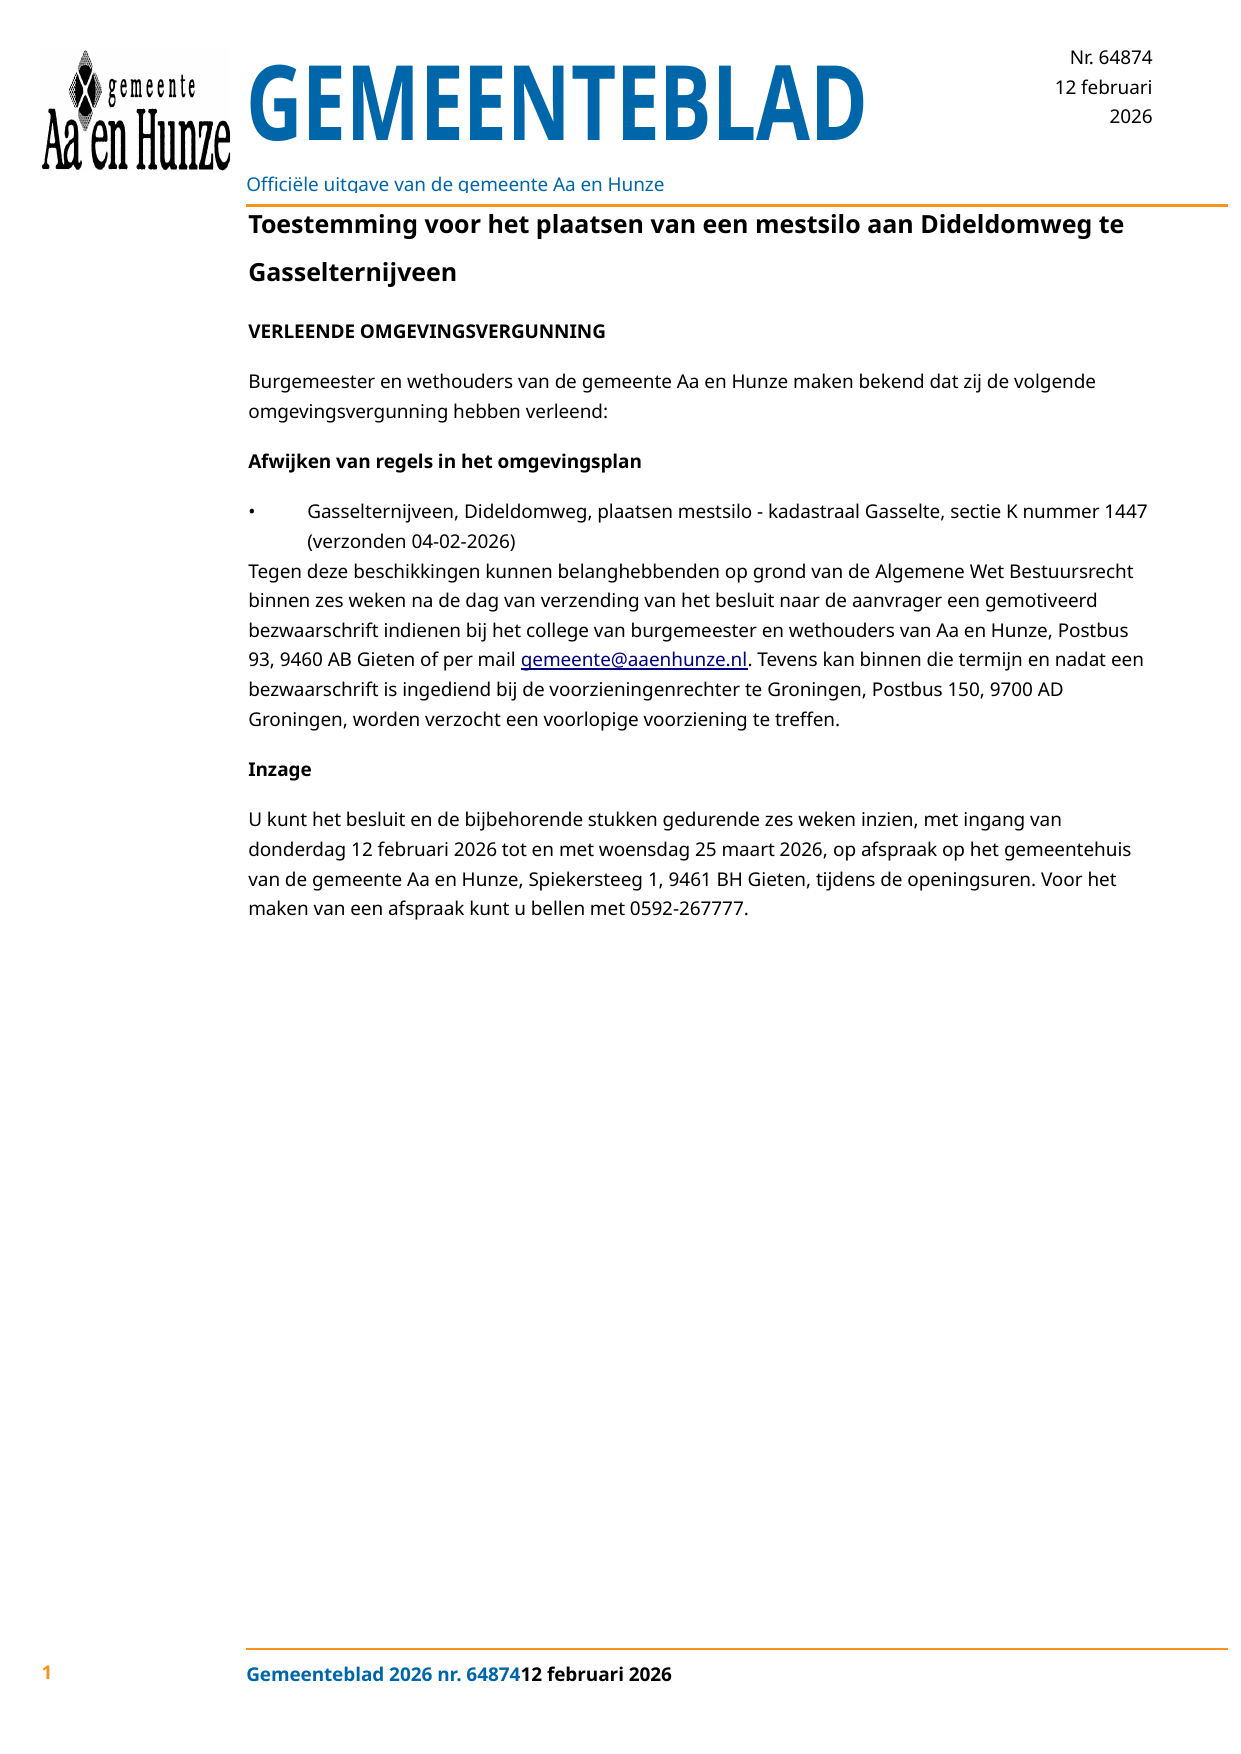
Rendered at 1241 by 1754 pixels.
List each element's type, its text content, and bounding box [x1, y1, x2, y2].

text Burgemeester en wethouders van de gemeente Aa en Hunze maken bekend dat zij de volgende omgevingsvergunning hebben verleend: [248, 368, 1152, 424]
text U kunt het besluit en de bijbehorende stukken gedurende zes weken inzien, met ingang van donderdag 12 februari 2026 tot en met woensdag 25 maart 2026, op afspraak op het gemeentehuis van de gemeente Aa en Hunze, Spiekersteeg 1, 9461 BH Gieten, tijdens de openingsuren. Voor het maken van een afspraak kunt u bellen met 0592-267777. [248, 807, 1152, 921]
text Inzage [248, 756, 1152, 782]
text VERLEENDE OMGEVINGSVERGUNNING [248, 318, 1152, 344]
text Toestemming voor het plaatsen van een mestsilo aan Dideldomweg te Gasselternijveen [248, 207, 1152, 288]
picture [41, 47, 231, 172]
list Gasselternijveen, Dideldomweg, plaatsen mestsilo - kadastraal Gasselte, sectie K nummer 1447 (verzonden 04-02-2026) [248, 499, 1152, 554]
text Tegen deze beschikkingen kunnen belanghebbenden op grond van de Algemene Wet Bestuursrecht binnen zes weken na de dag van verzending van het besluit naar de aanvrager een gemotiveerd bezwaarschrift indienen bij het college van burgemeester en wethouders van Aa en Hunze, Postbus 93, 9460 AB Gieten of per mail gemeente@aaenhunze.nl. Tevens kan binnen die termijn en nadat een bezwaarschrift is ingediend bij de voorzieningenrechter te Groningen, Postbus 150, 9700 AD Groningen, worden verzocht een voorlopige voorziening te treffen. [248, 558, 1152, 732]
text Afwijken van regels in het omgevingsplan [248, 448, 1152, 474]
